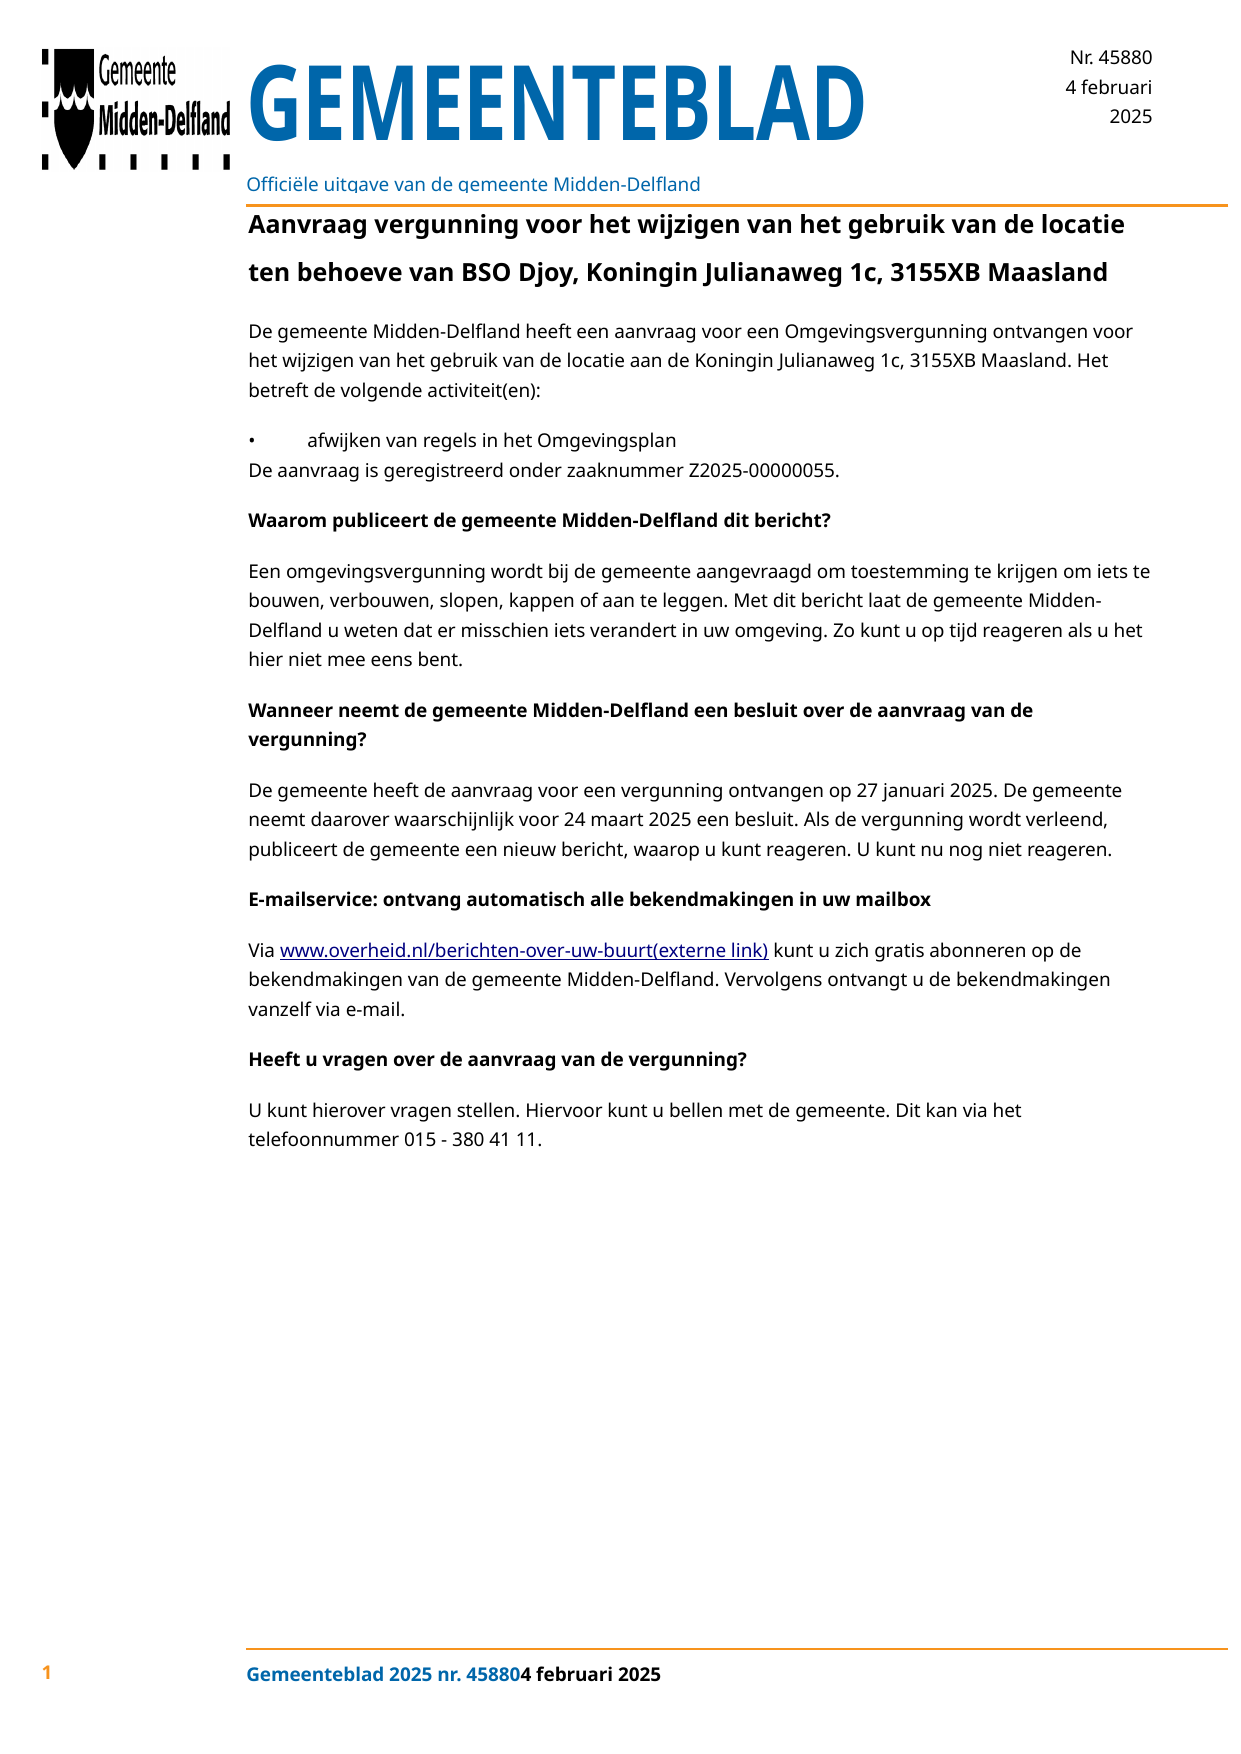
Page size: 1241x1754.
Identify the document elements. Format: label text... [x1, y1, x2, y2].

picture [41, 47, 231, 172]
text Een omgevingsvergunning wordt bij de gemeente aangevraagd om toestemming te krijgen om iets te bouwen, verbouwen, slopen, kappen of aan te leggen. Met dit bericht laat de gemeente Midden-Delfland u weten dat er misschien iets verandert in uw omgeving. Zo kunt u op tijd reageren als u het hier niet mee eens bent. [248, 558, 1152, 672]
text U kunt hierover vragen stellen. Hiervoor kunt u bellen met de gemeente. Dit kan via het telefoonnummer 015 - 380 41 11. [248, 1097, 1152, 1152]
text Aanvraag vergunning voor het wijzigen van het gebruik van de locatie ten behoeve van BSO Djoy, Koningin Julianaweg 1c, 3155XB Maasland [248, 207, 1152, 288]
text Wanneer neemt de gemeente Midden-Delfland een besluit over de aanvraag van de vergunning? [248, 697, 1152, 752]
list afwijken van regels in het Omgevingsplan [248, 427, 1152, 453]
text De gemeente heeft de aanvraag voor een vergunning ontvangen op 27 januari 2025. De gemeente neemt daarover waarschijnlijk voor 24 maart 2025 een besluit. Als de vergunning wordt verleend, publiceert de gemeente een nieuw bericht, waarop u kunt reageren. U kunt nu nog niet reageren. [248, 777, 1152, 862]
text E-mailservice: ontvang automatisch alle bekendmakingen in uw mailbox [248, 887, 1152, 912]
text De aanvraag is geregistreerd onder zaaknummer Z2025-00000055. [248, 457, 1152, 483]
text Waarom publiceert de gemeente Midden-Delfland dit bericht? [248, 507, 1152, 533]
text De gemeente Midden-Delfland heeft een aanvraag voor een Omgevingsvergunning ontvangen voor het wijzigen van het gebruik van de locatie aan de Koningin Julianaweg 1c, 3155XB Maasland. Het betreft de volgende activiteit(en): [248, 318, 1152, 403]
text Heeft u vragen over de aanvraag van de vergunning? [248, 1047, 1152, 1072]
text Via www.overheid.nl/berichten-over-uw-buurt(externe link) kunt u zich gratis abonneren op de bekendmakingen van de gemeente Midden-Delfland. Vervolgens ontvangt u de bekendmakingen vanzelf via e-mail. [248, 937, 1152, 1022]
